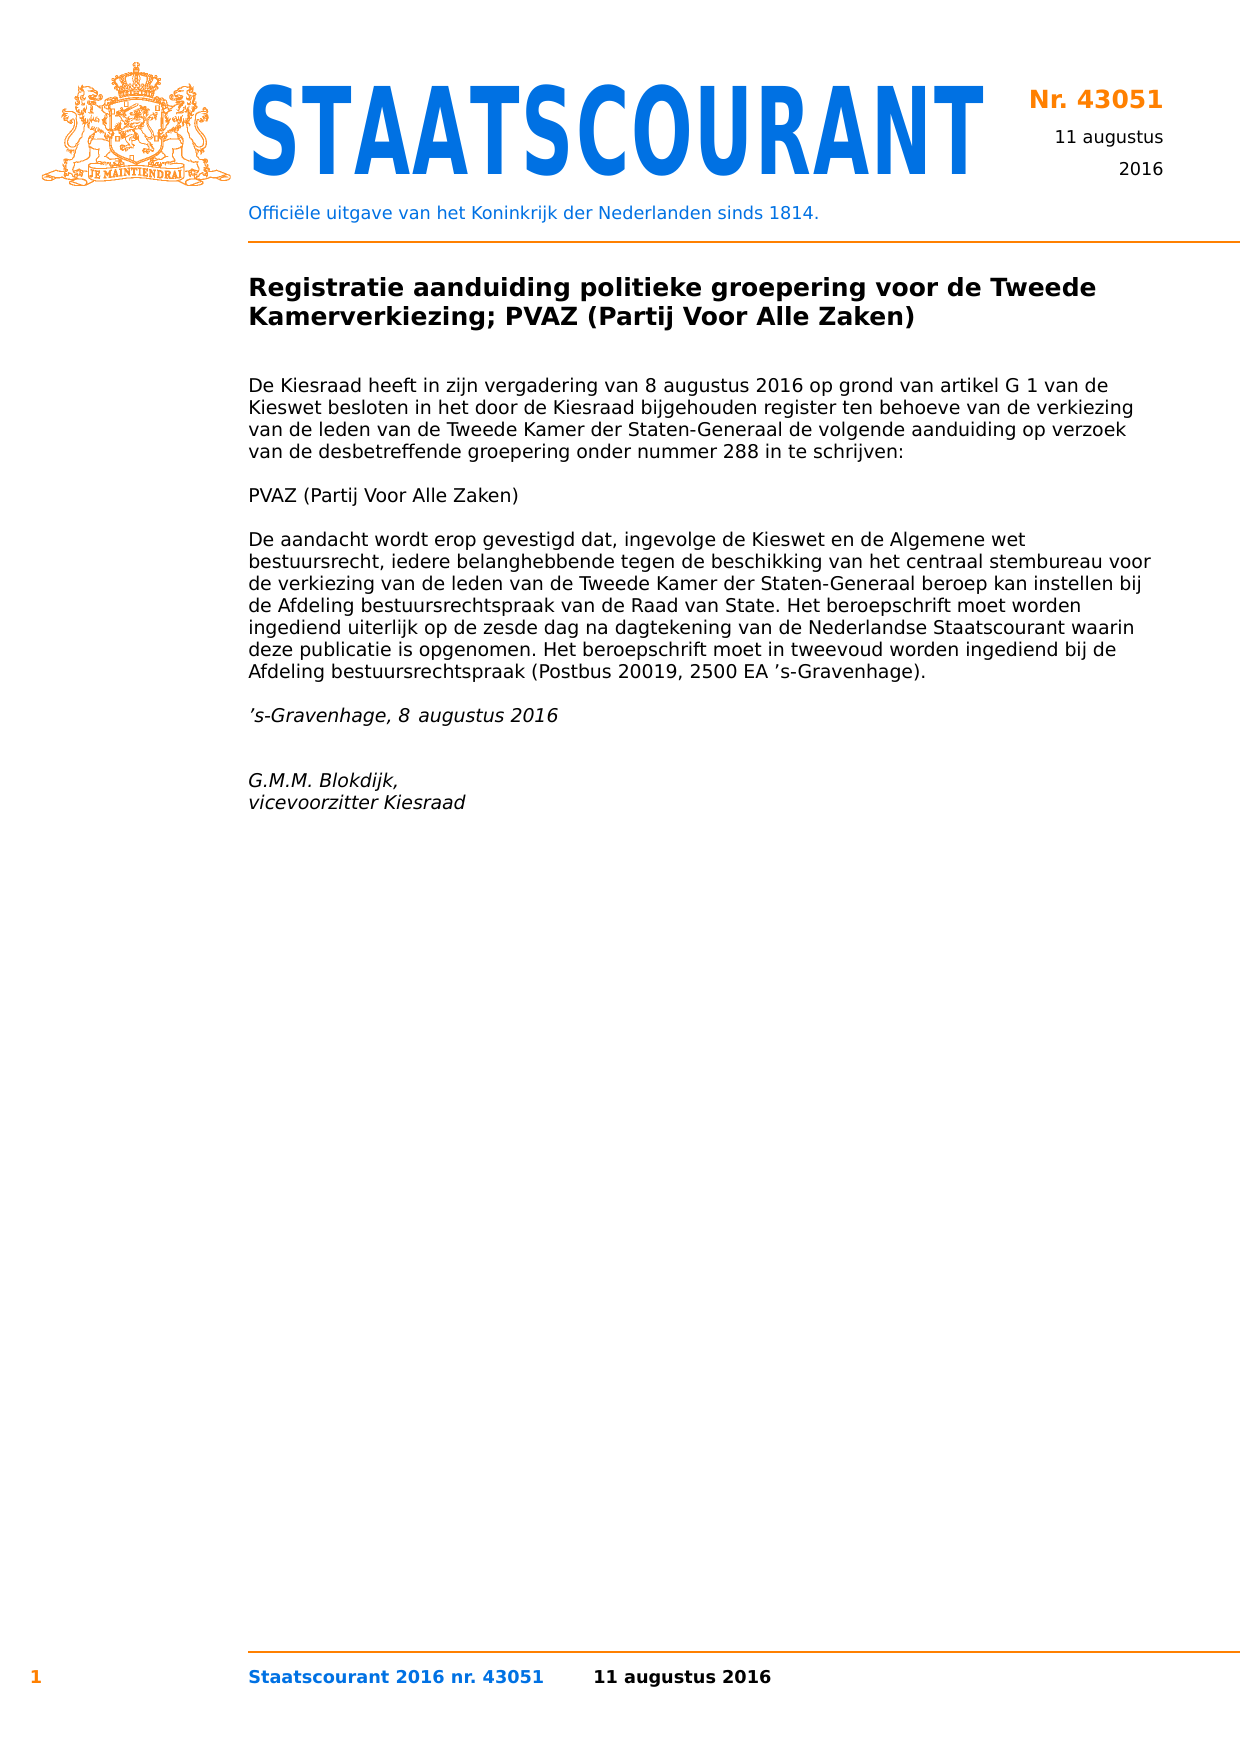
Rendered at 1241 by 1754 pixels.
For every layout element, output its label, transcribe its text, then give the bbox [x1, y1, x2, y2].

table_header [25, 62, 248, 241]
picture [41, 62, 231, 186]
text PVAZ (Partij Voor Alle Zaken) [248, 485, 1163, 507]
text De Kiesraad heeft in zijn vergadering van 8 augustus 2016 op grond van artikel G 1 van de Kieswet besloten in het door de Kiesraad bijgehouden register ten behoeve van de verkiezing van de leden van de Tweede Kamer der Staten-Generaal de volgende aanduiding op verzoek van de desbetreffende groepering onder nummer 288 in te schrijven: [248, 375, 1163, 463]
table_cell 2016 [998, 153, 1240, 203]
text ’s-Gravenhage, 8 augustus 2016 [248, 704, 1163, 726]
subtitle Registratie aanduiding politieke groepering voor de Tweede Kamerverkiezing; PVAZ (Partij Voor Alle Zaken) [248, 273, 1163, 331]
text G.M.M. Blokdijk, vicevoorzitter Kiesraad [248, 748, 1163, 814]
table_cell Officiële uitgave van het Koninkrijk der Nederlanden sinds 1814. [248, 203, 1240, 241]
table_header STAATSCOURANT [248, 62, 998, 203]
table_header Nr. 43051 [998, 62, 1240, 121]
text De aandacht wordt erop gevestigd dat, ingevolge de Kieswet en de Algemene wet bestuursrecht, iedere belanghebbende tegen de beschikking van het centraal stembureau voor de verkiezing van de leden van de Tweede Kamer der Staten-Generaal beroep kan instellen bij de Afdeling bestuursrechtspraak van de Raad van State. Het beroepschrift moet worden ingediend uiterlijk op de zesde dag na dagtekening van de Nederlandse Staatscourant waarin deze publicatie is opgenomen. Het beroepschrift moet in tweevoud worden ingediend bij de Afdeling bestuursrechtspraak (Postbus 20019, 2500 EA ’s-Gravenhage). [248, 529, 1163, 683]
table_cell 11 augustus [998, 121, 1240, 153]
